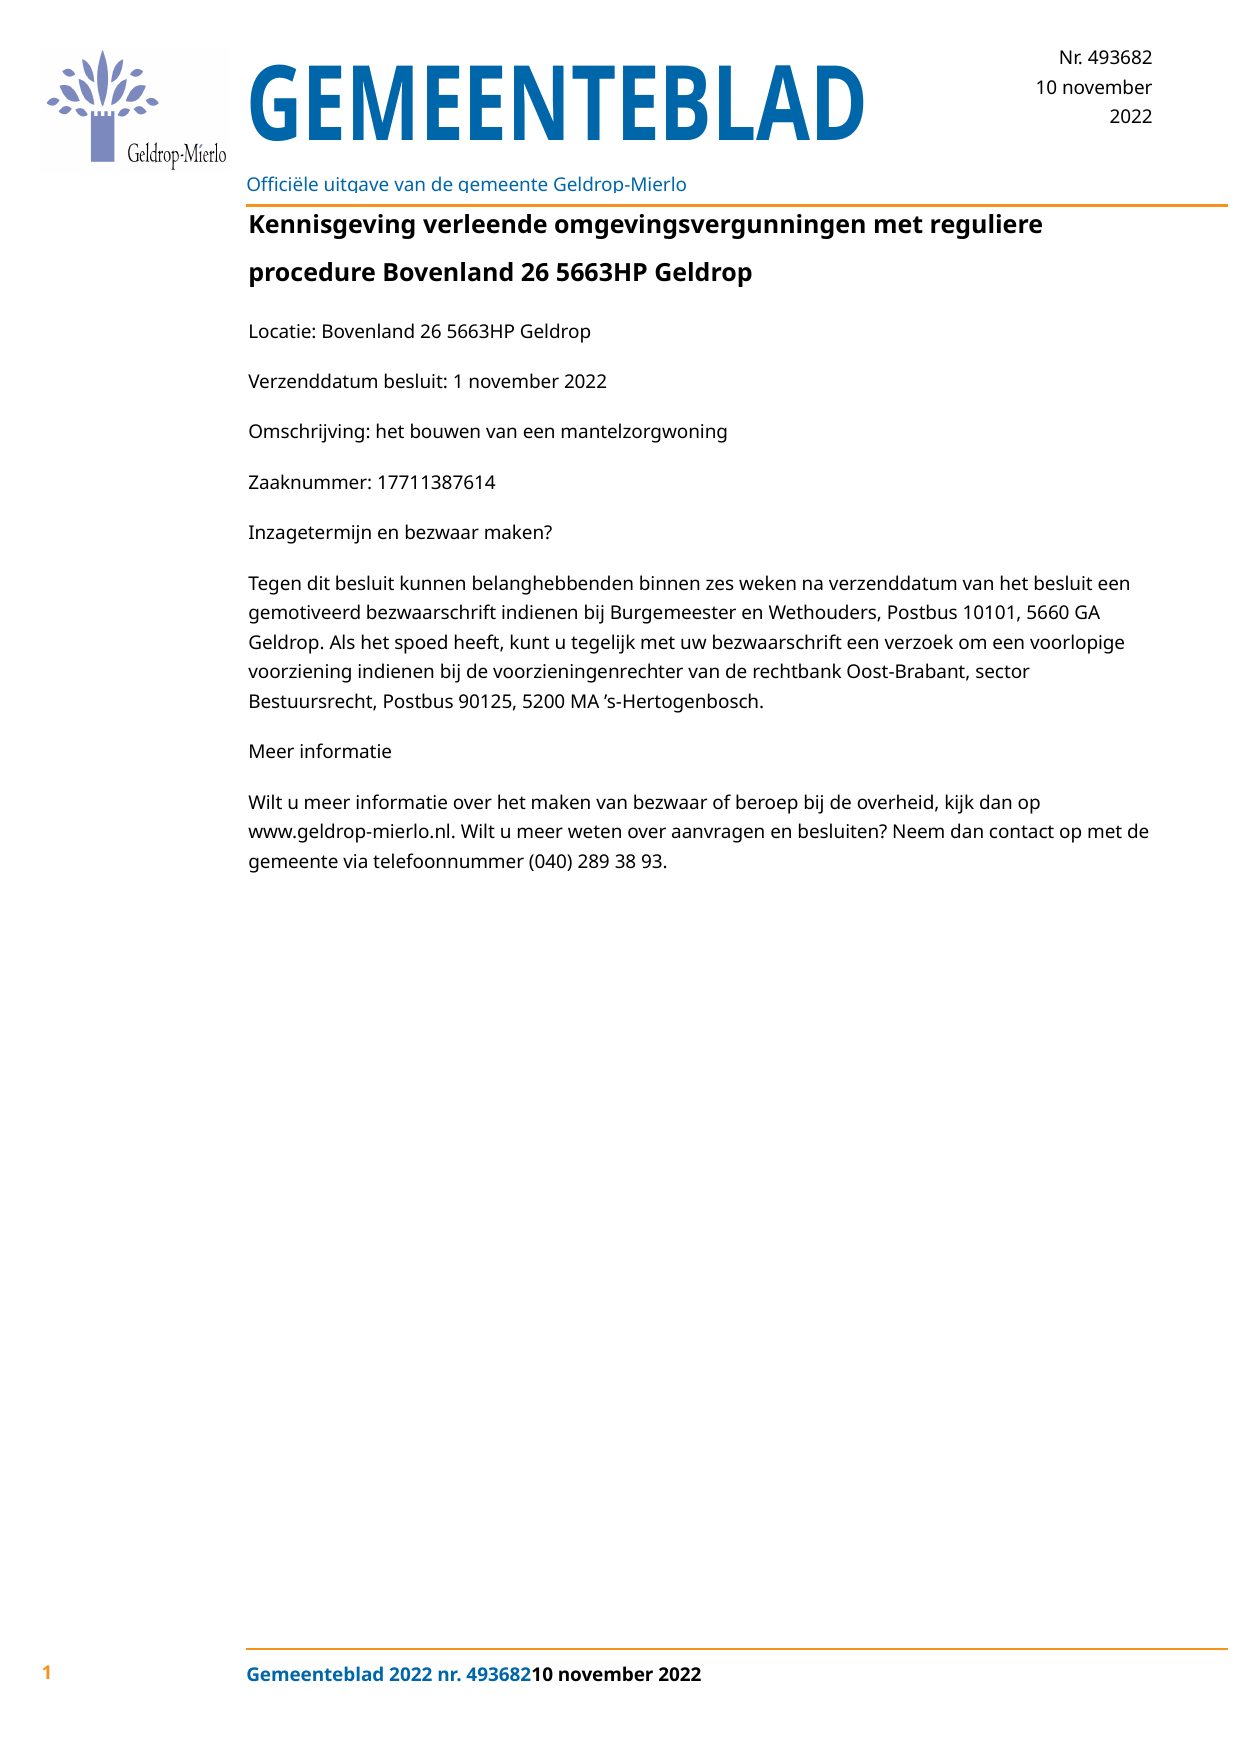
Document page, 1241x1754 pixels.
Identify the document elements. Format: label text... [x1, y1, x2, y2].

text Zaaknummer: 17711387614 [248, 469, 1152, 495]
text Verzenddatum besluit: 1 november 2022 [248, 368, 1152, 394]
text Inzagetermijn en bezwaar maken? [248, 519, 1152, 545]
picture [41, 47, 231, 172]
text Kennisgeving verleende omgevingsvergunningen met reguliere procedure Bovenland 26 5663HP Geldrop [248, 207, 1152, 288]
text Tegen dit besluit kunnen belanghebbenden binnen zes weken na verzenddatum van het besluit een gemotiveerd bezwaarschrift indienen bij Burgemeester en Wethouders, Postbus 10101, 5660 GA Geldrop. Als het spoed heeft, kunt u tegelijk met uw bezwaarschrift een verzoek om een voorlopige voorziening indienen bij de voorzieningenrechter van de rechtbank Oost-Brabant, sector Bestuursrecht, Postbus 90125, 5200 MA ’s-Hertogenbosch. [248, 570, 1152, 714]
text Meer informatie [248, 739, 1152, 764]
text Omschrijving: het bouwen van een mantelzorgwoning [248, 419, 1152, 444]
text Locatie: Bovenland 26 5663HP Geldrop [248, 318, 1152, 344]
text Wilt u meer informatie over het maken van bezwaar of beroep bij de overheid, kijk dan op www.geldrop-mierlo.nl. Wilt u meer weten over aanvragen en besluiten? Neem dan contact op met de gemeente via telefoonnummer (040) 289 38 93. [248, 789, 1152, 874]
